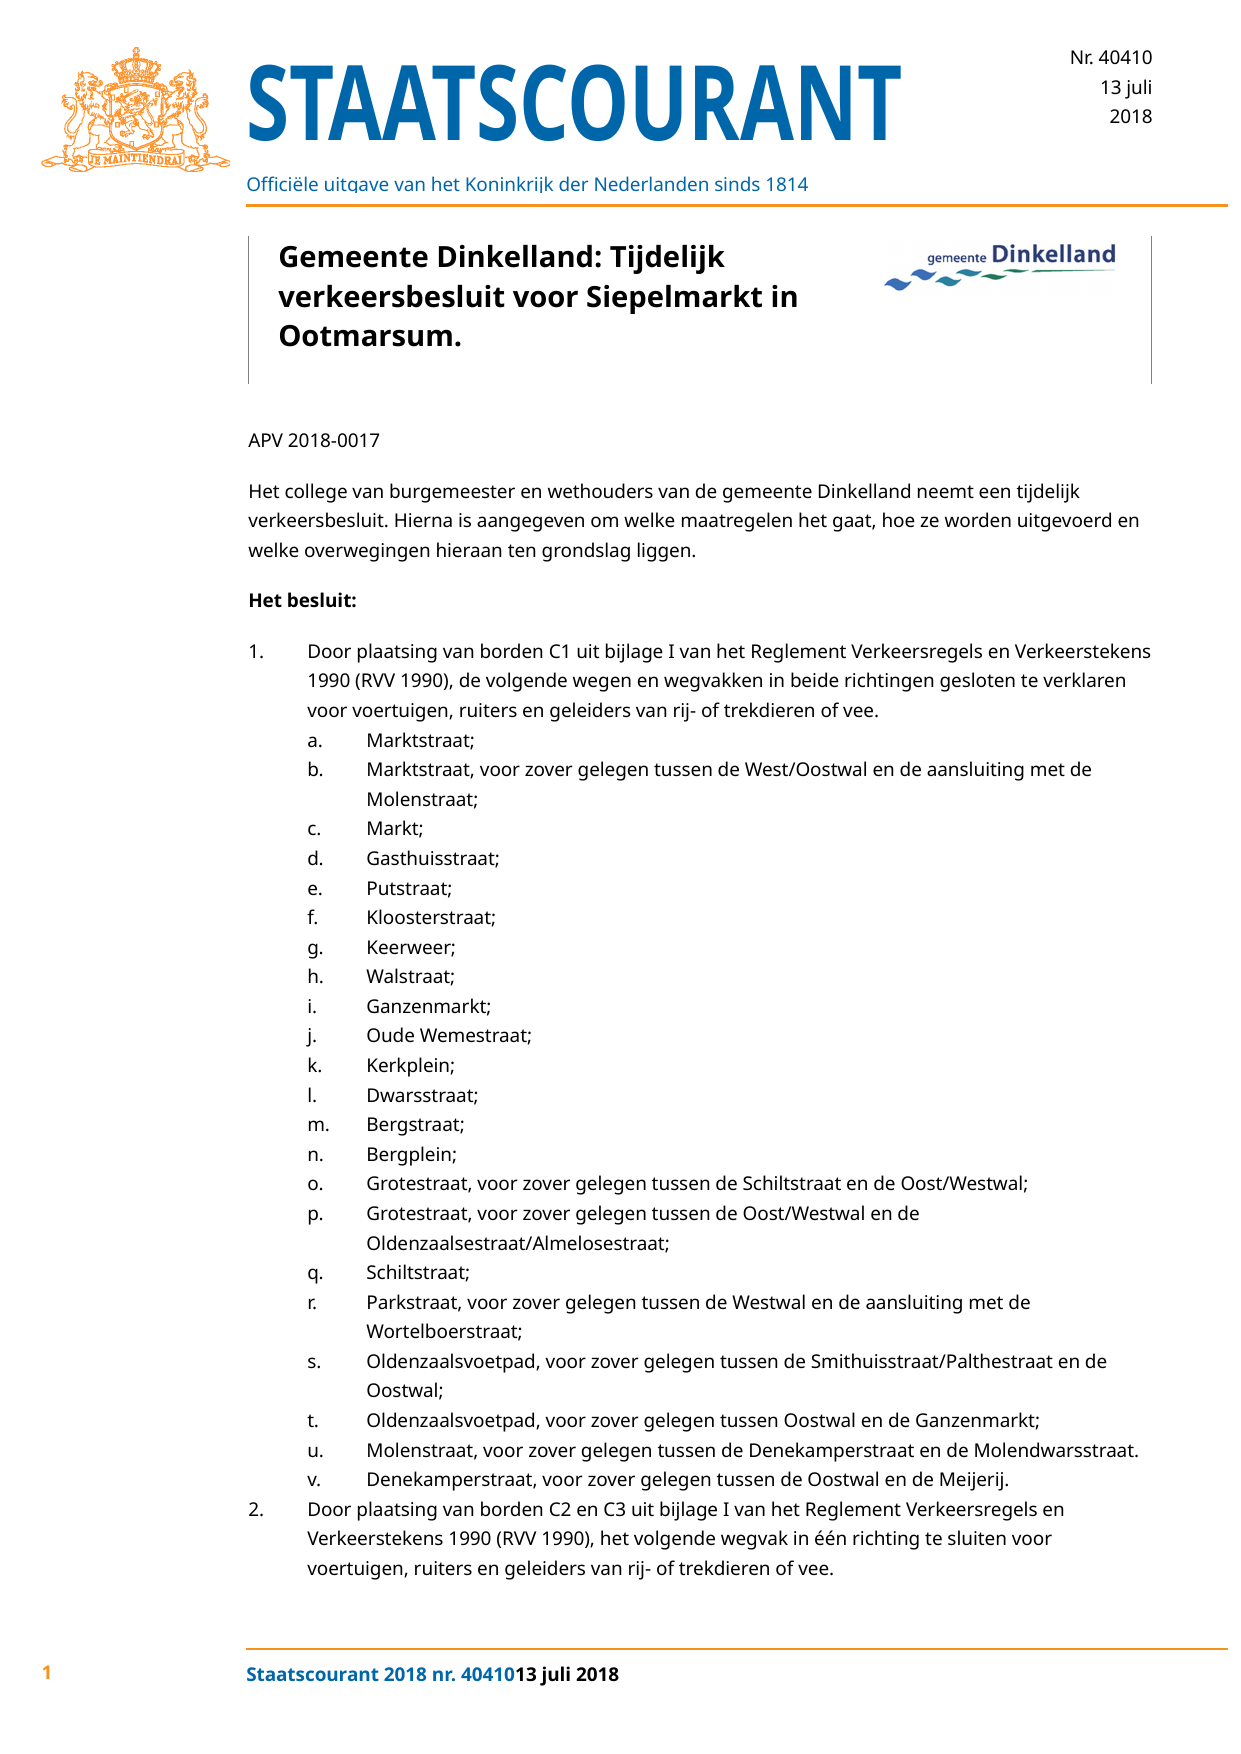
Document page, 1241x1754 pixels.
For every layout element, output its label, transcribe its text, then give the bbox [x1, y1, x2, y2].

list Keerweer; [307, 934, 1152, 959]
list Marktstraat, voor zover gelegen tussen de West/Oostwal en de aansluiting met de Molenstraat; [307, 756, 1152, 812]
text Het college van burgemeester en wethouders van de gemeente Dinkelland neemt een tijdelijk verkeersbesluit. Hierna is aangegeven om welke maatregelen het gaat, hoe ze worden uitgevoerd en welke overwegingen hieraan ten grondslag liggen. [248, 478, 1152, 563]
list Bergstraat; [307, 1111, 1152, 1137]
table_header Gemeente Dinkelland: Tijdelijk verkeersbesluit voor Siepelmarkt in Ootmarsum. [249, 236, 850, 384]
list Parkstraat, voor zover gelegen tussen de Westwal en de aansluiting met de Wortelboerstraat; [307, 1289, 1152, 1344]
list Dwarsstraat; [307, 1082, 1152, 1107]
picture [41, 47, 231, 172]
list Grotestraat, voor zover gelegen tussen de Schiltstraat en de Oost/Westwal; [307, 1171, 1152, 1196]
list Markt; [307, 816, 1152, 841]
list Kerkplein; [307, 1052, 1152, 1078]
text APV 2018-0017 [248, 428, 1152, 453]
list Oldenzaalsvoetpad, voor zover gelegen tussen Oostwal en de Ganzenmarkt; [307, 1407, 1152, 1433]
list Ganzenmarkt; [307, 993, 1152, 1019]
list Molenstraat, voor zover gelegen tussen de Denekamperstraat en de Molendwarsstraat. [307, 1437, 1152, 1462]
list Marktstraat; [307, 727, 1152, 752]
list Schiltstraat; [307, 1259, 1152, 1285]
list Oude Wemestraat; [307, 1023, 1152, 1048]
table_header [850, 236, 1151, 384]
list Grotestraat, voor zover gelegen tussen de Oost/Westwal en de Oldenzaalsestraat/Almelosestraat; [307, 1200, 1152, 1255]
list Denekamperstraat, voor zover gelegen tussen de Oostwal en de Meijerij. [307, 1466, 1152, 1492]
list Oldenzaalsvoetpad, voor zover gelegen tussen de Smithuisstraat/Palthestraat en de Oostwal; [307, 1348, 1152, 1403]
list Walstraat; [307, 963, 1152, 989]
picture [882, 236, 1119, 296]
list Kloosterstraat; [307, 904, 1152, 930]
list Door plaatsing van borden C2 en C3 uit bijlage I van het Reglement Verkeersregels en Verkeerstekens 1990 (RVV 1990), het volgende wegvak in één richting te sluiten voor voertuigen, ruiters en geleiders van rij- of trekdieren of vee. [248, 1496, 1152, 1581]
text Het besluit: [248, 588, 1152, 613]
list Bergplein; [307, 1141, 1152, 1167]
list Putstraat; [307, 875, 1152, 900]
list Door plaatsing van borden C1 uit bijlage I van het Reglement Verkeersregels en Verkeerstekens 1990 (RVV 1990), de volgende wegen en wegvakken in beide richtingen gesloten te verklaren voor voertuigen, ruiters en geleiders van rij- of trekdieren of vee. [248, 638, 1152, 723]
list Gasthuisstraat; [307, 845, 1152, 871]
